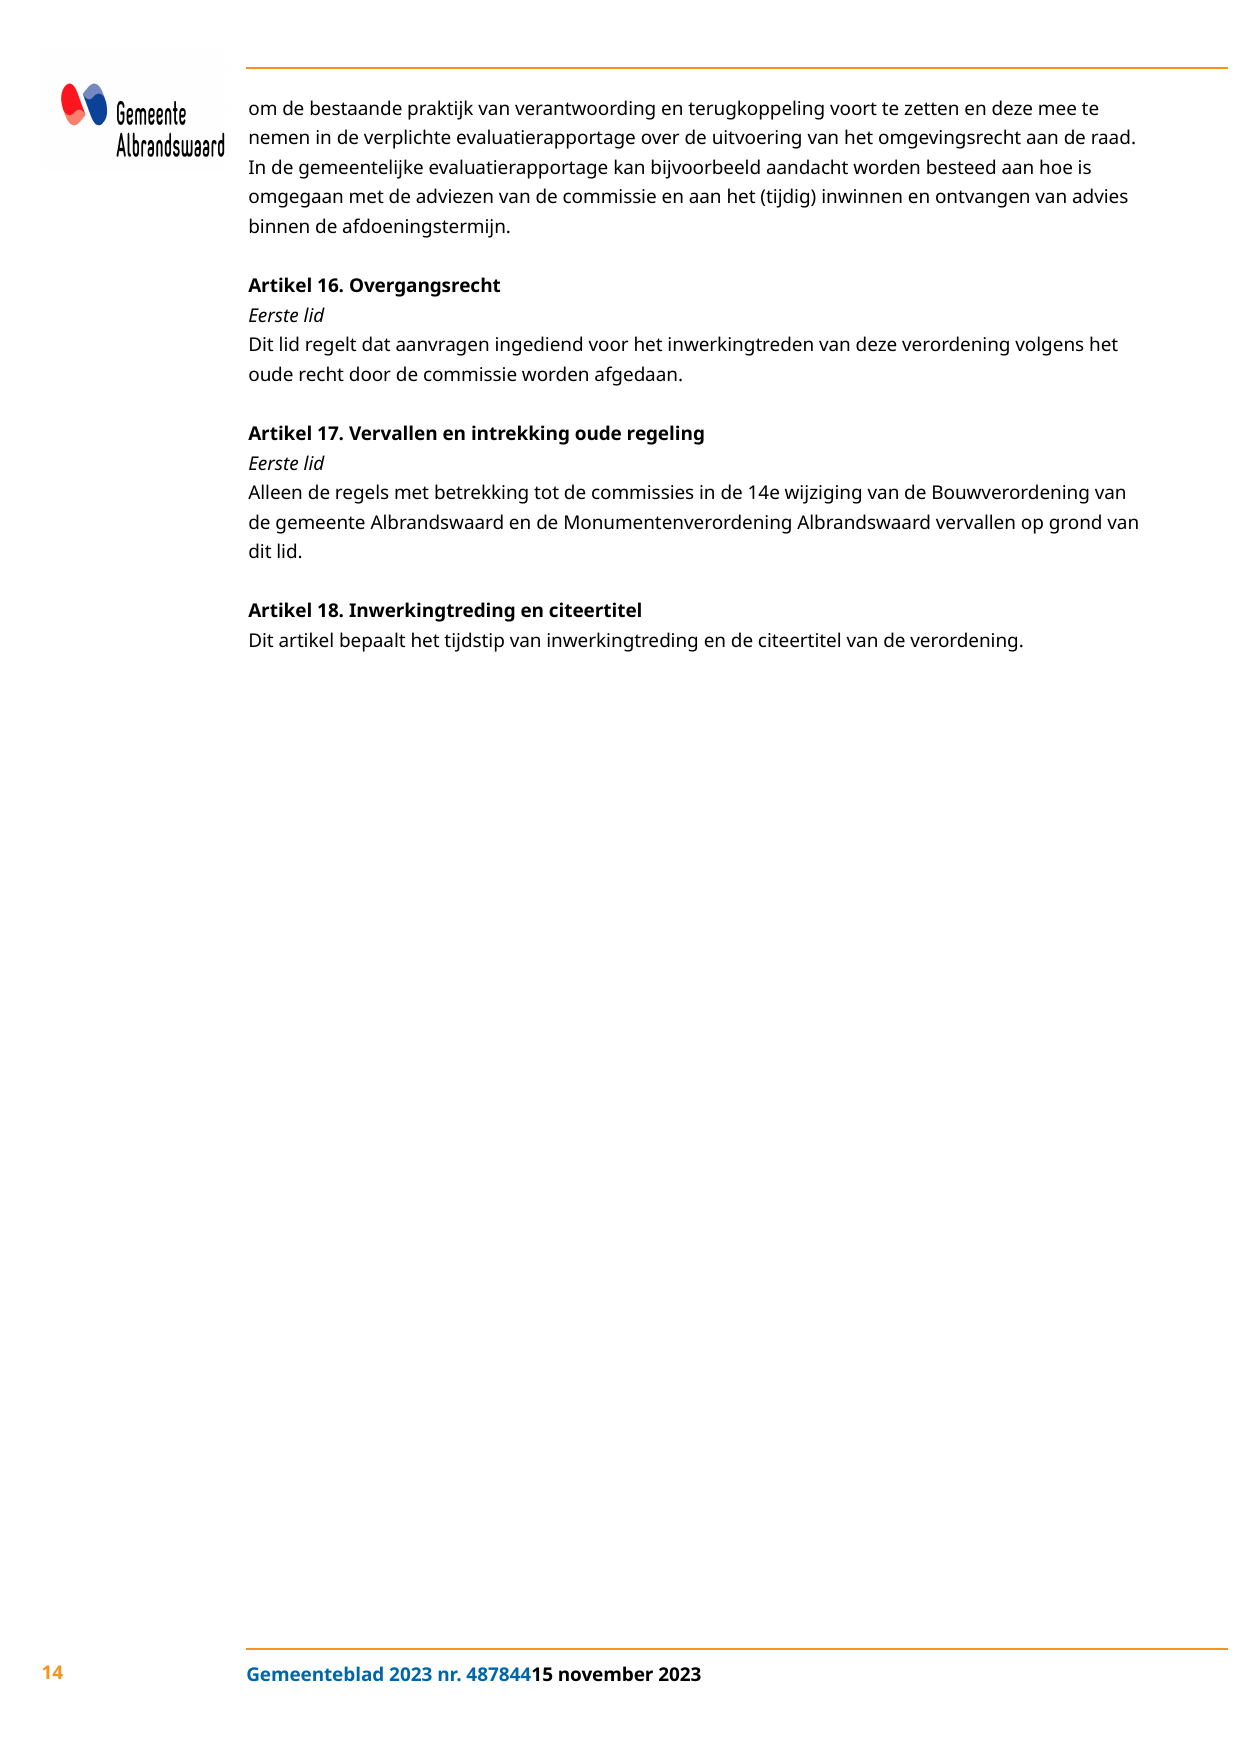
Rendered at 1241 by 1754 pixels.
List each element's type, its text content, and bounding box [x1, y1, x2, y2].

picture [41, 47, 231, 172]
text Eerste lid [248, 302, 1152, 328]
text om de bestaande praktijk van verantwoording en terugkoppeling voort te zetten en deze mee te nemen in de verplichte evaluatierapportage over de uitvoering van het omgevingsrecht aan de raad. In de gemeentelijke evaluatierapportage kan bijvoorbeeld aandacht worden besteed aan hoe is omgegaan met de adviezen van de commissie en aan het (tijdig) inwinnen en ontvangen van advies binnen de afdoeningstermijn. [248, 95, 1152, 239]
text Alleen de regels met betrekking tot de commissies in de 14e wijziging van de Bouwverordening van de gemeente Albrandswaard en de Monumentenverordening Albrandswaard vervallen op grond van dit lid. [248, 479, 1152, 564]
text Dit lid regelt dat aanvragen ingediend voor het inwerkingtreden van deze verordening volgens het oude recht door de commissie worden afgedaan. [248, 331, 1152, 387]
text Dit artikel bepaalt het tijdstip van inwerkingtreding en de citeertitel van de verordening. [248, 627, 1152, 653]
text Artikel 16. Overgangsrecht [248, 272, 1152, 298]
text Artikel 18. Inwerkingtreding en citeertitel [248, 598, 1152, 623]
text Artikel 17. Vervallen en intrekking oude regeling [248, 420, 1152, 446]
text Eerste lid [248, 450, 1152, 476]
